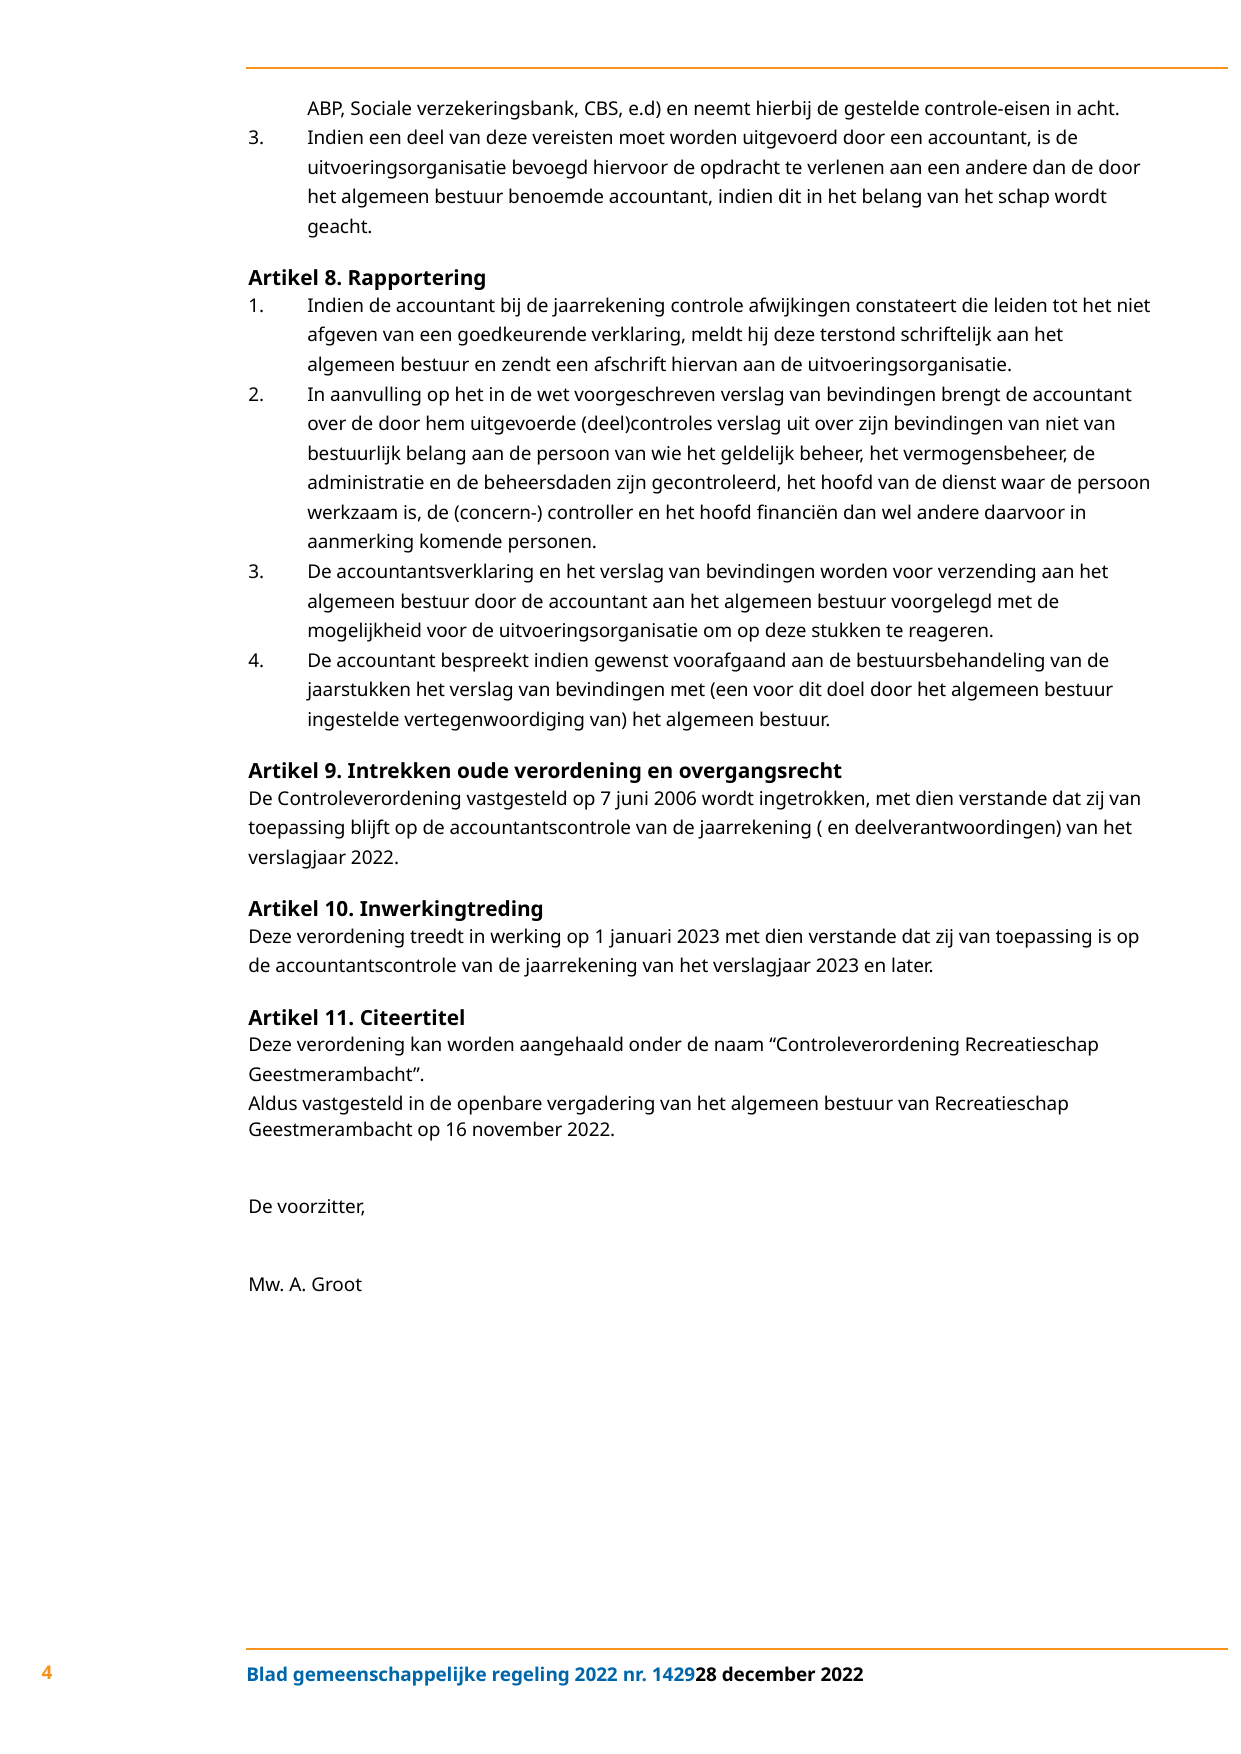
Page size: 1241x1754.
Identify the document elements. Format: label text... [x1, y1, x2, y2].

text Artikel 10. Inwerkingtreding [248, 894, 1152, 923]
text Artikel 9. Intrekken oude verordening en overgangsrecht [248, 757, 1152, 785]
text De Controleverordening vastgesteld op 7 juni 2006 wordt ingetrokken, met dien verstande dat zij van toepassing blijft op de accountantscontrole van de jaarrekening ( en deelverantwoordingen) van het verslagjaar 2022. [248, 785, 1152, 870]
text Aldus vastgesteld in de openbare vergadering van het algemeen bestuur van Recreatieschap Geestmerambacht op 16 november 2022. [248, 1091, 1152, 1142]
text De voorzitter, [248, 1193, 1152, 1219]
text Deze verordening kan worden aangehaald onder de naam “Controleverordening Recreatieschap Geestmerambacht”. [248, 1031, 1152, 1087]
list In aanvulling op het in de wet voorgeschreven verslag van bevindingen brengt de accountant over de door hem uitgevoerde (deel)controles verslag uit over zijn bevindingen van niet van bestuurlijk belang aan de persoon van wie het geldelijk beheer, het vermogensbeheer, de administratie en de beheersdaden zijn gecontroleerd, het hoofd van de dienst waar de persoon werkzaam is, de (concern-) controller en het hoofd financiën dan wel andere daarvoor in aanmerking komende personen. [248, 381, 1152, 554]
list ABP, Sociale verzekeringsbank, CBS, e.d) en neemt hierbij de gestelde controle-eisen in acht. [248, 95, 1152, 121]
text Mw. A. Groot [248, 1271, 1152, 1296]
list De accountant bespreekt indien gewenst voorafgaand aan de bestuursbehandeling van de jaarstukken het verslag van bevindingen met (een voor dit doel door het algemeen bestuur ingestelde vertegenwoordiging van) het algemeen bestuur. [248, 647, 1152, 732]
text Artikel 11. Citeertitel [248, 1003, 1152, 1031]
text Deze verordening treedt in werking op 1 januari 2023 met dien verstande dat zij van toepassing is op de accountantscontrole van de jaarrekening van het verslagjaar 2023 en later. [248, 923, 1152, 978]
list De accountantsverklaring en het verslag van bevindingen worden voor verzending aan het algemeen bestuur door de accountant aan het algemeen bestuur voorgelegd met de mogelijkheid voor de uitvoeringsorganisatie om op deze stukken te reageren. [248, 558, 1152, 643]
text Artikel 8. Rapportering [248, 263, 1152, 292]
picture [41, 47, 231, 172]
list Indien een deel van deze vereisten moet worden uitgevoerd door een accountant, is de uitvoeringsorganisatie bevoegd hiervoor de opdracht te verlenen aan een andere dan de door het algemeen bestuur benoemde accountant, indien dit in het belang van het schap wordt geacht. [248, 124, 1152, 239]
list Indien de accountant bij de jaarrekening controle afwijkingen constateert die leiden tot het niet afgeven van een goedkeurende verklaring, meldt hij deze terstond schriftelijk aan het algemeen bestuur en zendt een afschrift hiervan aan de uitvoeringsorganisatie. [248, 292, 1152, 377]
